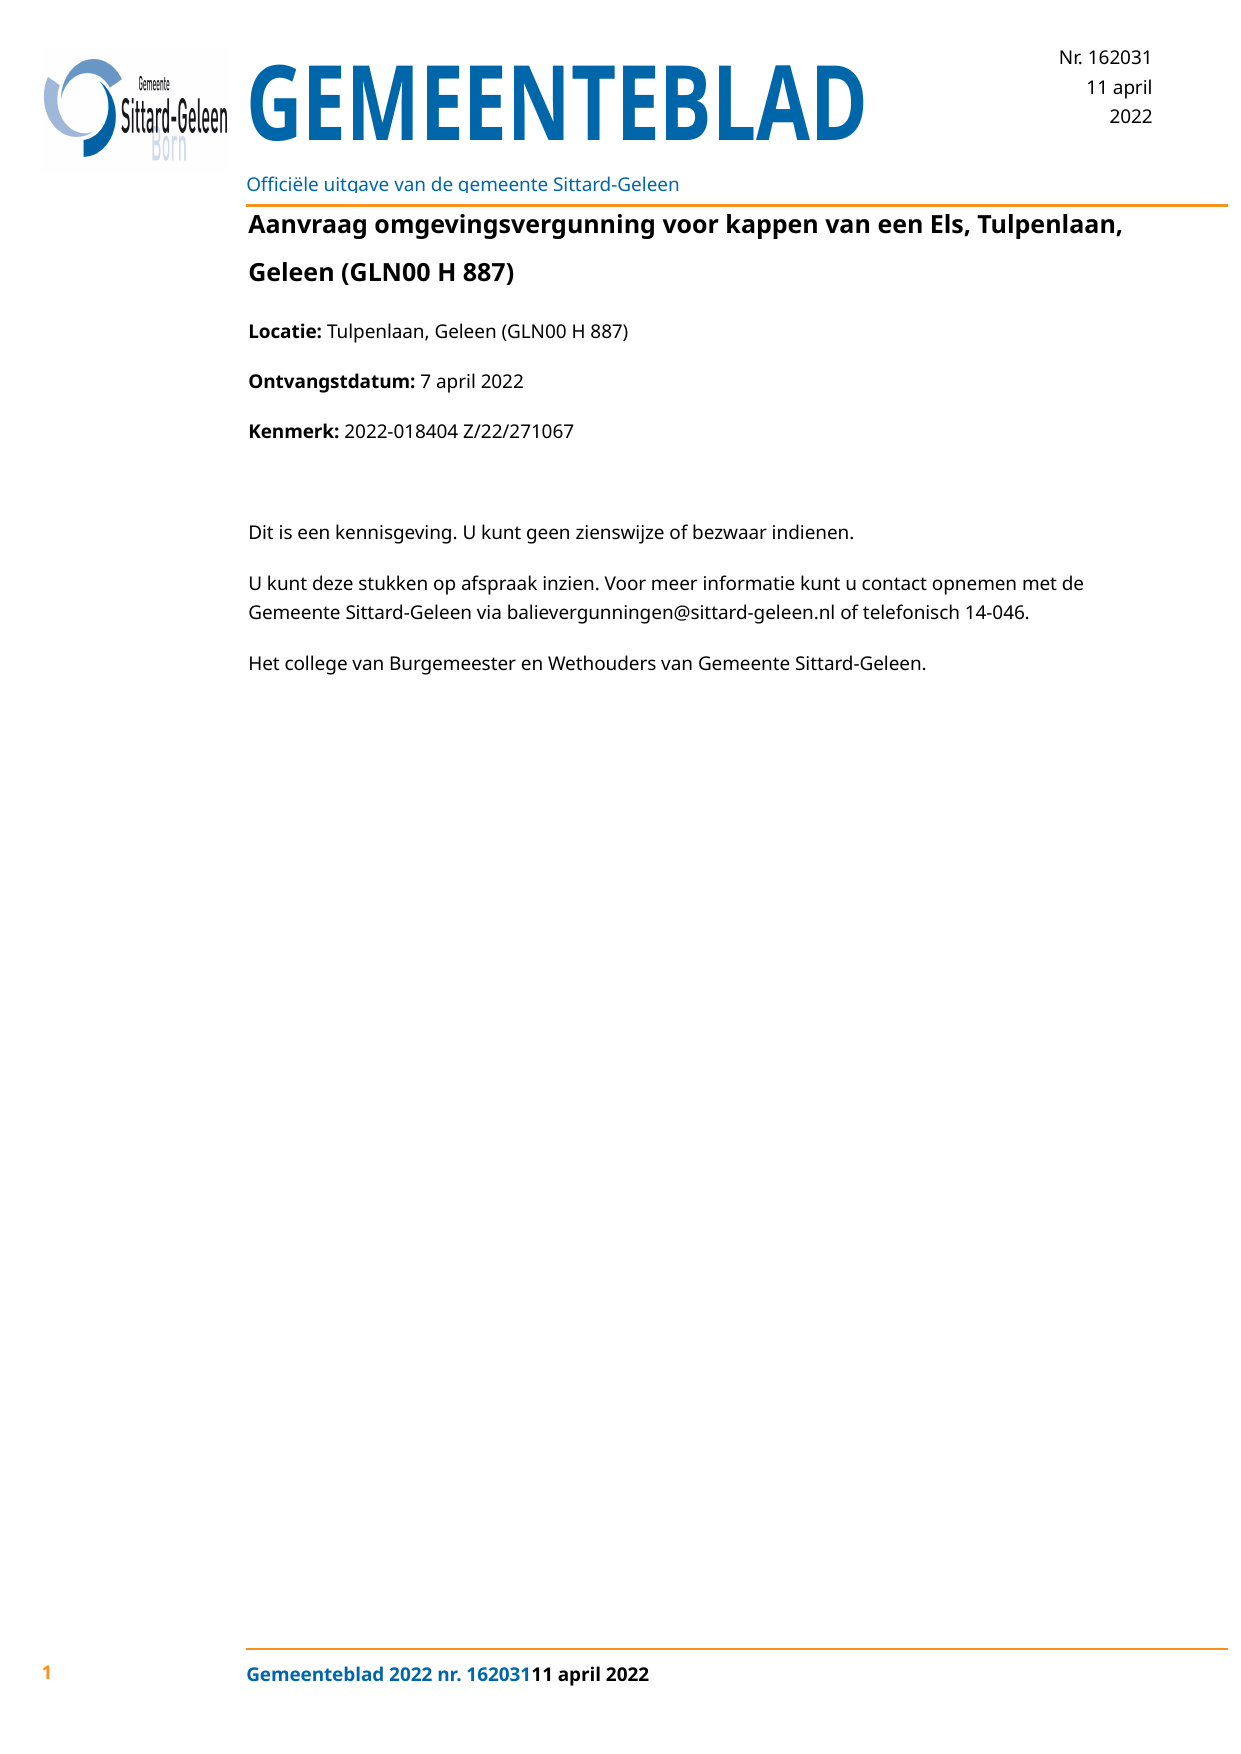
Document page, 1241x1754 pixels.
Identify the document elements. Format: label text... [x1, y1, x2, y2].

text Aanvraag omgevingsvergunning voor kappen van een Els, Tulpenlaan, Geleen (GLN00 H 887) [248, 207, 1152, 288]
text Kenmerk: 2022-018404 Z/22/271067 [248, 419, 1152, 444]
text U kunt deze stukken op afspraak inzien. Voor meer informatie kunt u contact opnemen met de Gemeente Sittard-Geleen via balievergunningen@sittard-geleen.nl of telefonisch 14-046. [248, 570, 1152, 625]
picture [41, 47, 231, 172]
text Ontvangstdatum: 7 april 2022 [248, 368, 1152, 394]
text Locatie: Tulpenlaan, Geleen (GLN00 H 887) [248, 318, 1152, 344]
text Dit is een kennisgeving. U kunt geen zienswijze of bezwaar indienen. [248, 519, 1152, 545]
text Het college van Burgemeester en Wethouders van Gemeente Sittard-Geleen. [248, 650, 1152, 676]
